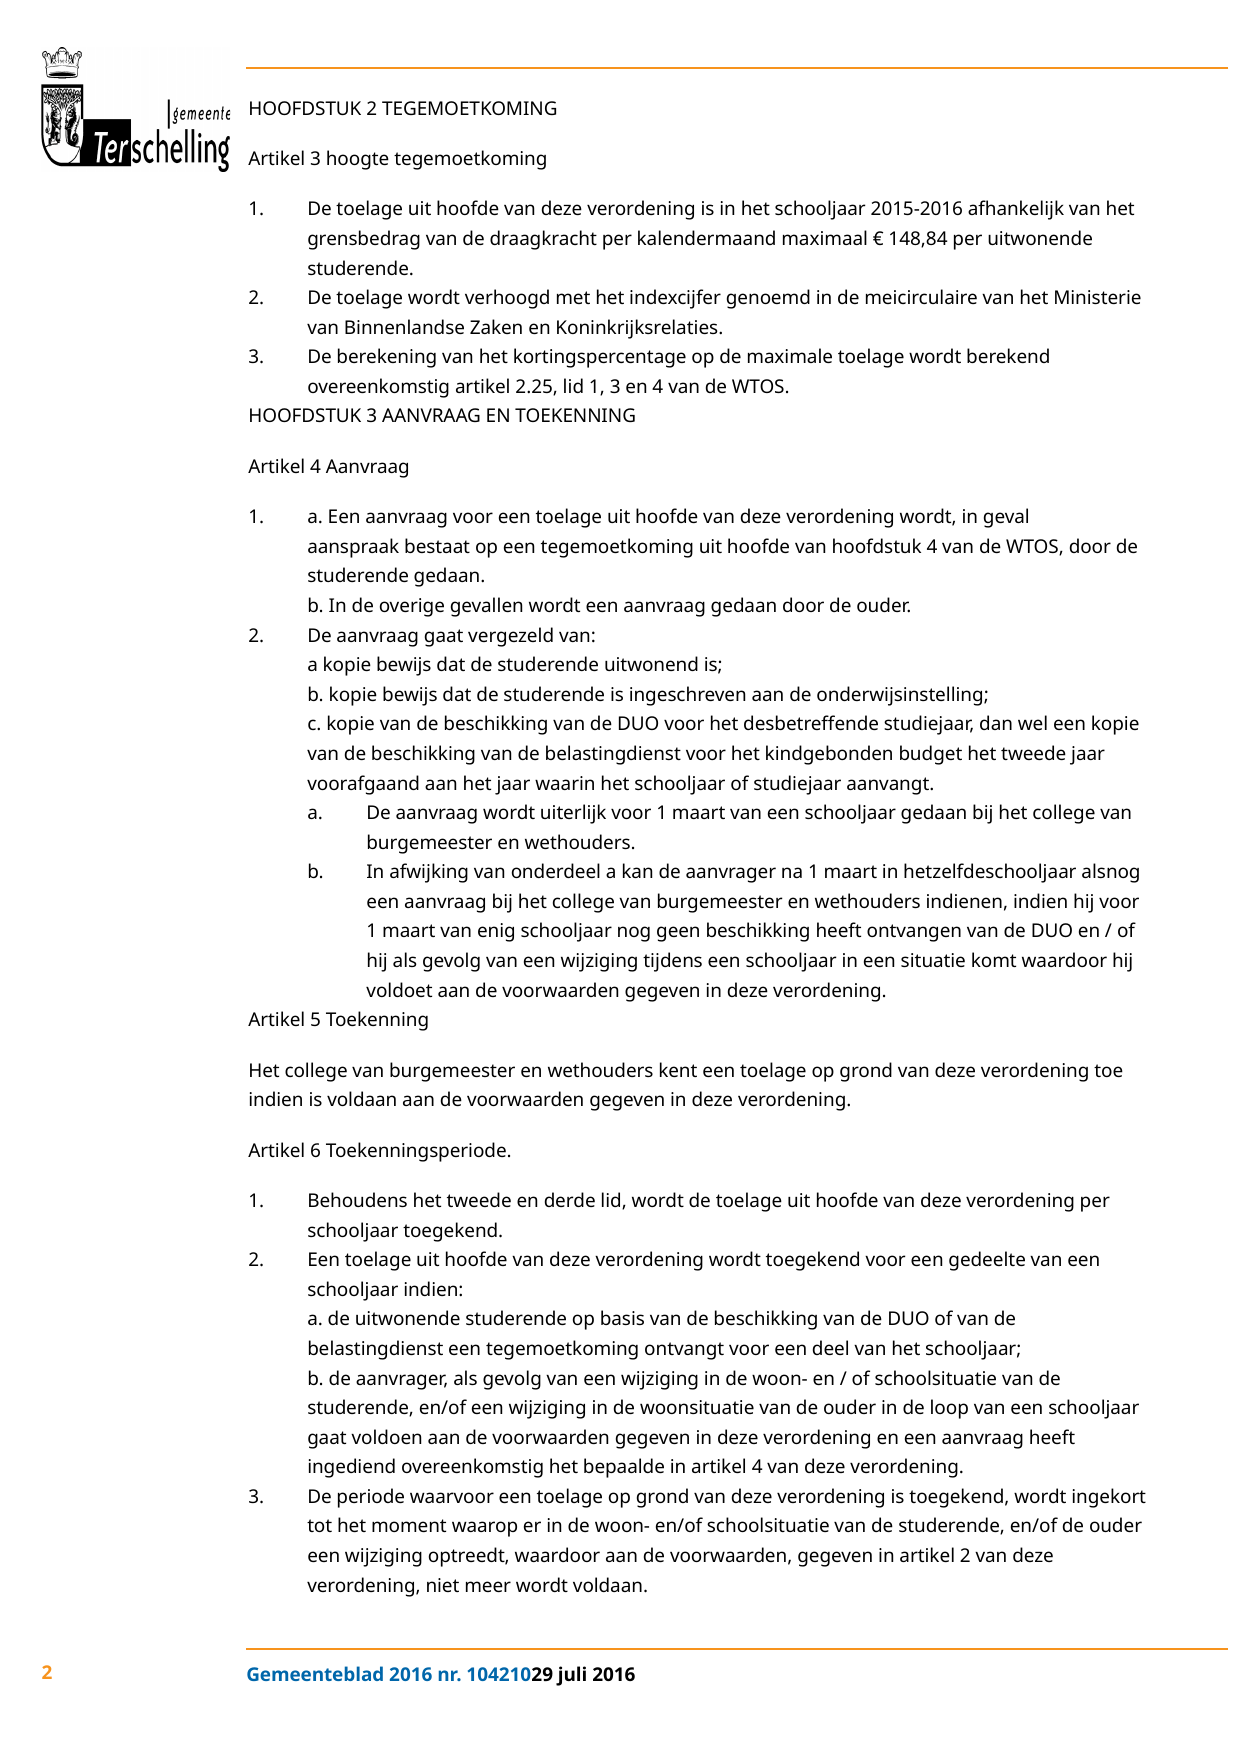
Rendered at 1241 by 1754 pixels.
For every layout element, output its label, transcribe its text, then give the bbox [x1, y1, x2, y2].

list a. Een aanvraag voor een toelage uit hoofde van deze verordening wordt, in geval [248, 503, 1152, 529]
list De toelage wordt verhoogd met het indexcijfer genoemd in de meicirculaire van het Ministerie van Binnenlandse Zaken en Koninkrijksrelaties. [248, 284, 1152, 340]
list b. kopie bewijs dat de studerende is ingeschreven aan de onderwijsinstelling; [248, 681, 1152, 707]
list De periode waarvoor een toelage op grond van deze verordening is toegekend, wordt ingekort tot het moment waarop er in de woon- en/of schoolsituatie van de studerende, en/of de ouder een wijziging optreedt, waardoor aan de voorwaarden, gegeven in artikel 2 van deze verordening, niet meer wordt voldaan. [248, 1483, 1152, 1598]
list Behoudens het tweede en derde lid, wordt de toelage uit hoofde van deze verordening per schooljaar toegekend. [248, 1187, 1152, 1243]
list aanspraak bestaat op een tegemoetkoming uit hoofde van hoofdstuk 4 van de WTOS, door de studerende gedaan. [248, 533, 1152, 588]
list b. de aanvrager, als gevolg van een wijziging in de woon- en / of schoolsituatie van de studerende, en/of een wijziging in de woonsituatie van de ouder in de loop van een schooljaar gaat voldoen aan de voorwaarden gegeven in deze verordening en een aanvraag heeft ingediend overeenkomstig het bepaalde in artikel 4 van deze verordening. [248, 1365, 1152, 1479]
text Artikel 4 Aanvraag [248, 453, 1152, 479]
text Artikel 3 hoogte tegemoetkoming [248, 145, 1152, 171]
list De berekening van het kortingspercentage op de maximale toelage wordt berekend overeenkomstig artikel 2.25, lid 1, 3 en 4 van de WTOS. [248, 343, 1152, 399]
list De toelage uit hoofde van deze verordening is in het schooljaar 2015-2016 afhankelijk van het grensbedrag van de draagkracht per kalendermaand maximaal € 148,84 per uitwonende studerende. [248, 196, 1152, 281]
picture [41, 47, 231, 172]
list De aanvraag gaat vergezeld van: [248, 622, 1152, 648]
text HOOFDSTUK 3 AANVRAAG EN TOEKENNING [248, 403, 1152, 428]
text Artikel 5 Toekenning [248, 1006, 1152, 1032]
list a kopie bewijs dat de studerende uitwonend is; [248, 651, 1152, 677]
list c. kopie van de beschikking van de DUO voor het desbetreffende studiejaar, dan wel een kopie van de beschikking van de belastingdienst voor het kindgebonden budget het tweede jaar voorafgaand aan het jaar waarin het schooljaar of studiejaar aanvangt. [248, 711, 1152, 796]
text Artikel 6 Toekenningsperiode. [248, 1137, 1152, 1163]
text Het college van burgemeester en wethouders kent een toelage op grond van deze verordening toe indien is voldaan aan de voorwaarden gegeven in deze verordening. [248, 1057, 1152, 1112]
list a. de uitwonende studerende op basis van de beschikking van de DUO of van de belastingdienst een tegemoetkoming ontvangt voor een deel van het schooljaar; [248, 1306, 1152, 1361]
list In afwijking van onderdeel a kan de aanvrager na 1 maart in hetzelfdeschooljaar alsnog een aanvraag bij het college van burgemeester en wethouders indienen, indien hij voor 1 maart van enig schooljaar nog geen beschikking heeft ontvangen van de DUO en / of hij als gevolg van een wijziging tijdens een schooljaar in een situatie komt waardoor hij voldoet aan de voorwaarden gegeven in deze verordening. [307, 858, 1152, 1003]
text HOOFDSTUK 2 TEGEMOETKOMING [248, 95, 1152, 121]
list De aanvraag wordt uiterlijk voor 1 maart van een schooljaar gedaan bij het college van burgemeester en wethouders. [307, 799, 1152, 855]
list Een toelage uit hoofde van deze verordening wordt toegekend voor een gedeelte van een schooljaar indien: [248, 1246, 1152, 1302]
list b. In de overige gevallen wordt een aanvraag gedaan door de ouder. [248, 592, 1152, 618]
